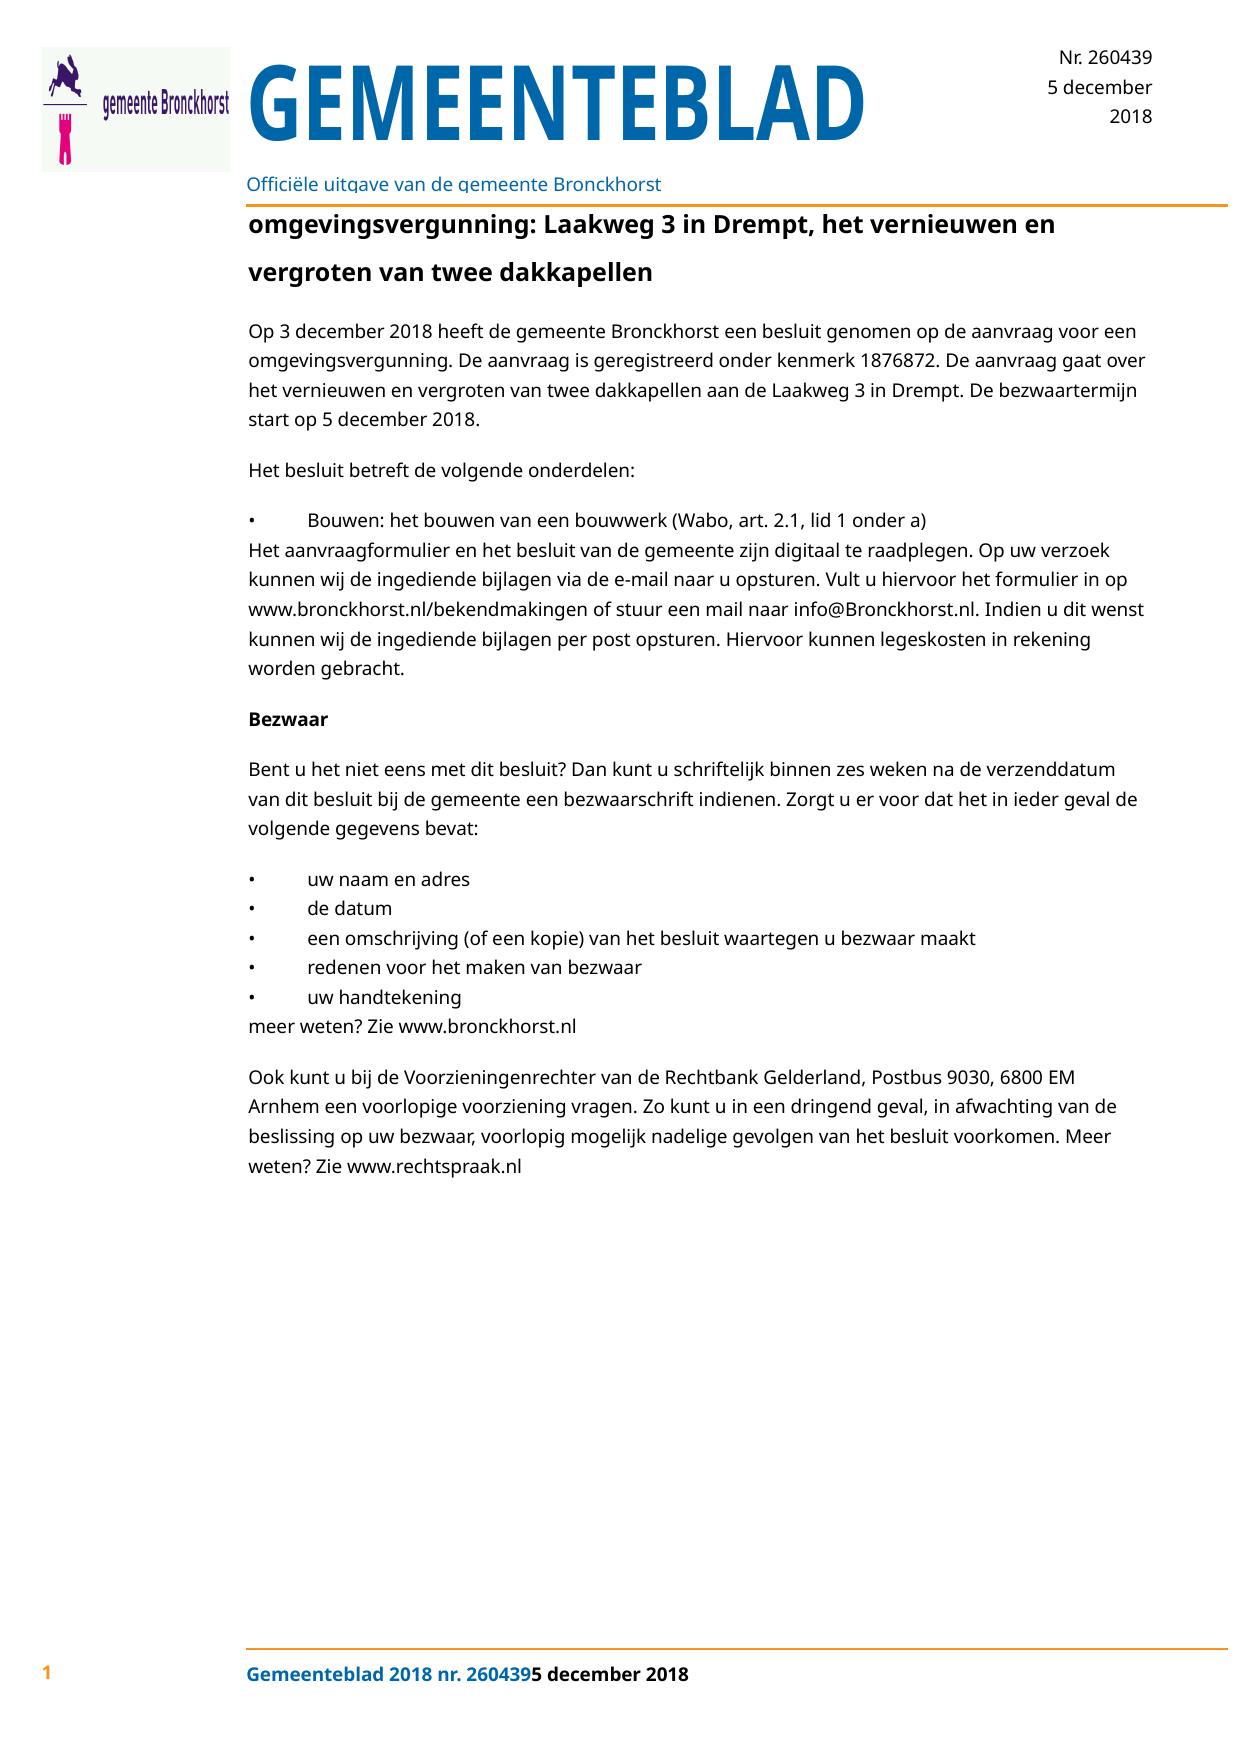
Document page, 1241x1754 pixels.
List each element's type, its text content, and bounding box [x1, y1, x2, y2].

list Bouwen: het bouwen van een bouwwerk (Wabo, art. 2.1, lid 1 onder a) [248, 507, 1152, 533]
text Het aanvraagformulier en het besluit van de gemeente zijn digitaal te raadplegen. Op uw verzoek kunnen wij de ingediende bijlagen via de e-mail naar u opsturen. Vult u hiervoor het formulier in op www.bronckhorst.nl/bekendmakingen of stuur een mail naar info@Bronckhorst.nl. Indien u dit wenst kunnen wij de ingediende bijlagen per post opsturen. Hiervoor kunnen legeskosten in rekening worden gebracht. [248, 537, 1152, 681]
text Op 3 december 2018 heeft de gemeente Bronckhorst een besluit genomen op de aanvraag voor een omgevingsvergunning. De aanvraag is geregistreerd onder kenmerk 1876872. De aanvraag gaat over het vernieuwen en vergroten van twee dakkapellen aan de Laakweg 3 in Drempt. De bezwaartermijn start op 5 december 2018. [248, 318, 1152, 432]
picture [41, 47, 231, 172]
list uw handtekening [248, 984, 1152, 1010]
list uw naam en adres [248, 866, 1152, 892]
text Bent u het niet eens met dit besluit? Dan kunt u schriftelijk binnen zes weken na de verzenddatum van dit besluit bij de gemeente een bezwaarschrift indienen. Zorgt u er voor dat het in ieder geval de volgende gegevens bevat: [248, 756, 1152, 841]
text Bezwaar [248, 706, 1152, 732]
list een omschrijving (of een kopie) van het besluit waartegen u bezwaar maakt [248, 925, 1152, 951]
text Het besluit betreft de volgende onderdelen: [248, 457, 1152, 483]
list redenen voor het maken van bezwaar [248, 954, 1152, 980]
text Ook kunt u bij de Voorzieningenrechter van de Rechtbank Gelderland, Postbus 9030, 6800 EM Arnhem een voorlopige voorziening vragen. Zo kunt u in een dringend geval, in afwachting van de beslissing op uw bezwaar, voorlopig mogelijk nadelige gevolgen van het besluit voorkomen. Meer weten? Zie www.rechtspraak.nl [248, 1064, 1152, 1179]
list de datum [248, 895, 1152, 921]
text omgevingsvergunning: Laakweg 3 in Drempt, het vernieuwen en vergroten van twee dakkapellen [248, 207, 1152, 288]
text meer weten? Zie www.bronckhorst.nl [248, 1014, 1152, 1039]
